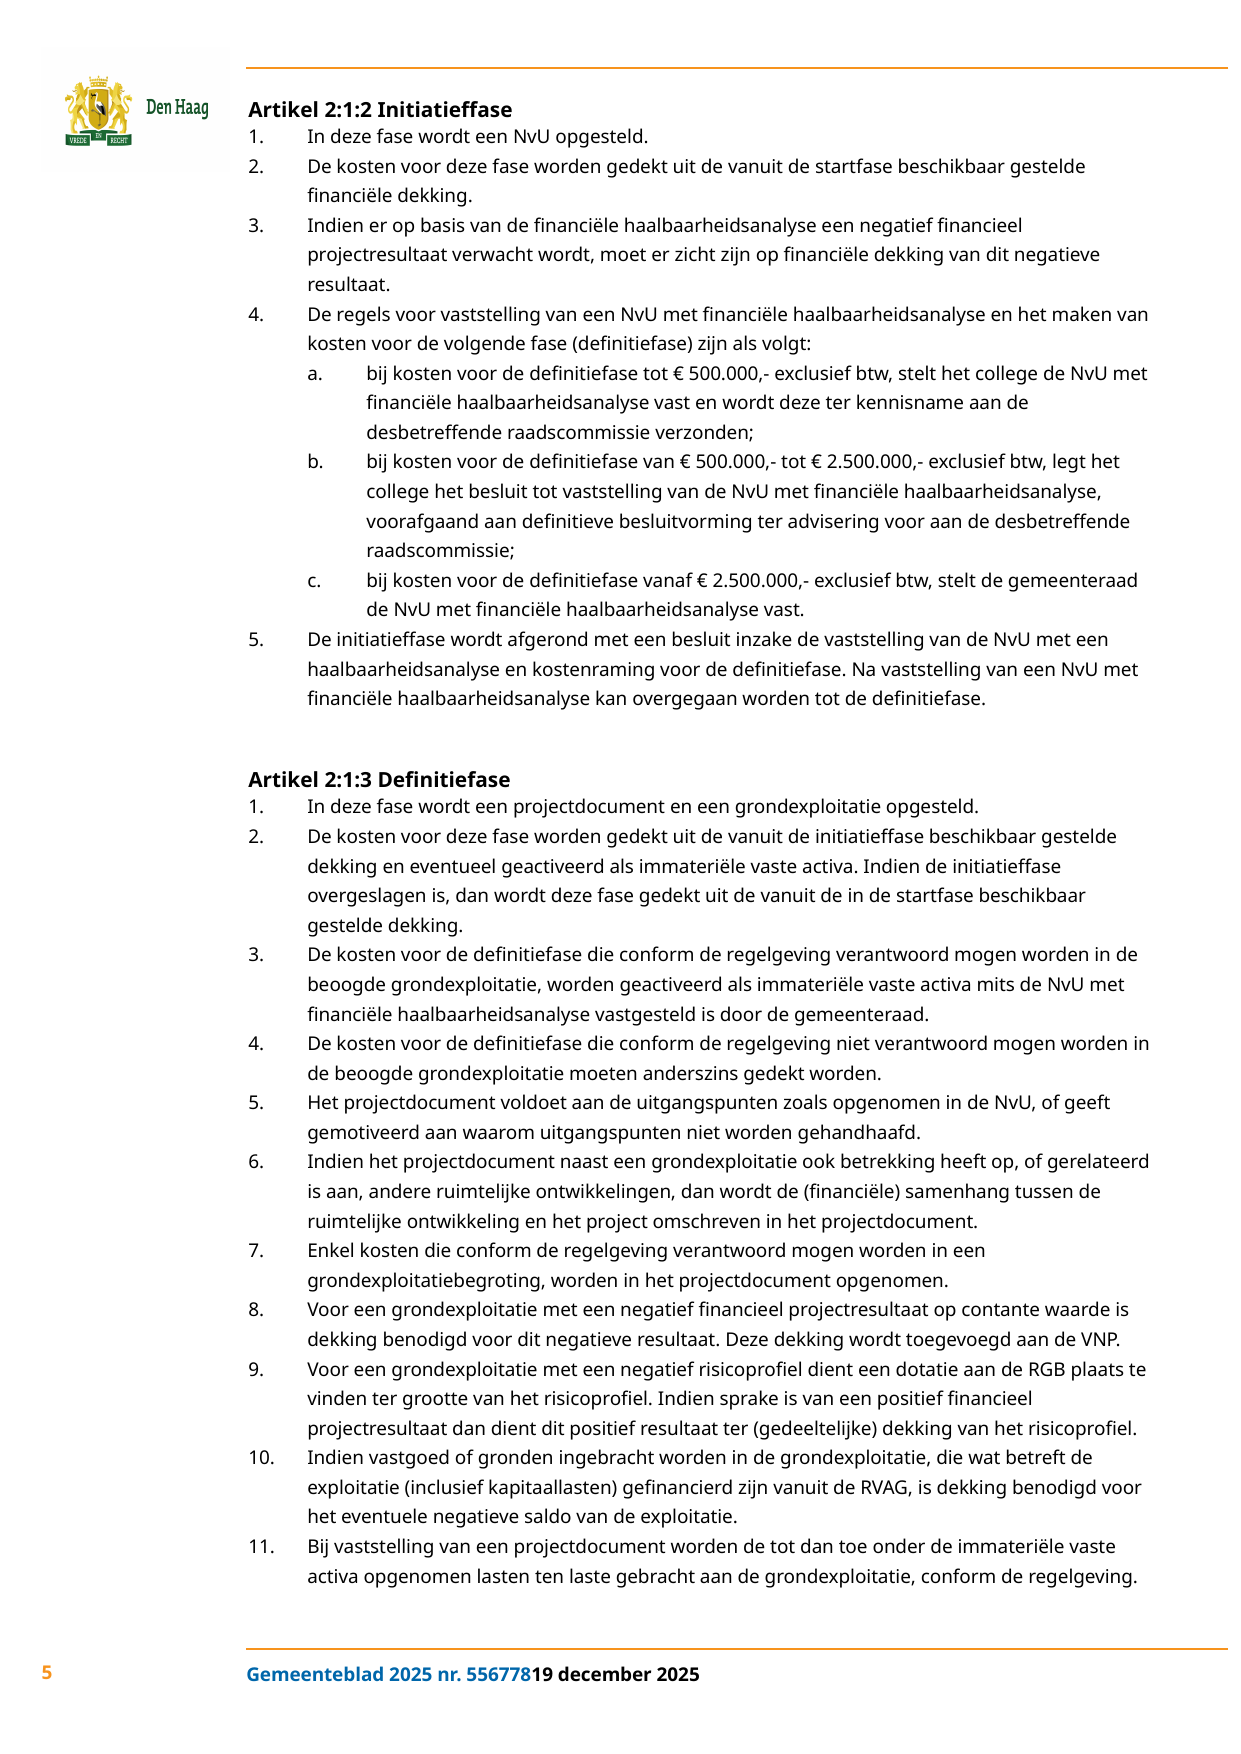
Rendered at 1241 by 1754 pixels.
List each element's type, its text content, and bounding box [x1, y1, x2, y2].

list Indien het projectdocument naast een grondexploitatie ook betrekking heeft op, of gerelateerd is aan, andere ruimtelijke ontwikkelingen, dan wordt de (financiële) samenhang tussen de ruimtelijke ontwikkeling en het project omschreven in het projectdocument. [248, 1149, 1152, 1234]
list De regels voor vaststelling van een NvU met financiële haalbaarheidsanalyse en het maken van kosten voor de volgende fase (definitiefase) zijn als volgt: [248, 301, 1152, 356]
list Voor een grondexploitatie met een negatief risicoprofiel dient een dotatie aan de RGB plaats te vinden ter grootte van het risicoprofiel. Indien sprake is van een positief financieel projectresultaat dan dient dit positief resultaat ter (gedeeltelijke) dekking van het risicoprofiel. [248, 1356, 1152, 1441]
list De initiatieffase wordt afgerond met een besluit inzake de vaststelling van de NvU met een haalbaarheidsanalyse en kostenraming voor de definitiefase. Na vaststelling van een NvU met financiële haalbaarheidsanalyse kan overgegaan worden tot de definitiefase. [248, 626, 1152, 711]
text Artikel 2:1:2 Initiatieffase [248, 95, 1152, 123]
list De kosten voor de definitiefase die conform de regelgeving verantwoord mogen worden in de beoogde grondexploitatie, worden geactiveerd als immateriële vaste activa mits de NvU met financiële haalbaarheidsanalyse vastgesteld is door de gemeenteraad. [248, 942, 1152, 1027]
list De kosten voor deze fase worden gedekt uit de vanuit de startfase beschikbaar gestelde financiële dekking. [248, 153, 1152, 208]
list Het projectdocument voldoet aan de uitgangspunten zoals opgenomen in de NvU, of geeft gemotiveerd aan waarom uitgangspunten niet worden gehandhaafd. [248, 1089, 1152, 1145]
list De kosten voor de definitiefase die conform de regelgeving niet verantwoord mogen worden in de beoogde grondexploitatie moeten anderszins gedekt worden. [248, 1030, 1152, 1086]
text Artikel 2:1:3 Definitiefase [248, 765, 1152, 794]
list In deze fase wordt een NvU opgesteld. [248, 123, 1152, 149]
list Voor een grondexploitatie met een negatief financieel projectresultaat op contante waarde is dekking benodigd voor dit negatieve resultaat. Deze dekking wordt toegevoegd aan de VNP. [248, 1297, 1152, 1352]
list Indien er op basis van de financiële haalbaarheidsanalyse een negatief financieel projectresultaat verwacht wordt, moet er zicht zijn op financiële dekking van dit negatieve resultaat. [248, 212, 1152, 297]
list De kosten voor deze fase worden gedekt uit de vanuit de initiatieffase beschikbaar gestelde dekking en eventueel geactiveerd als immateriële vaste activa. Indien de initiatieffase overgeslagen is, dan wordt deze fase gedekt uit de vanuit de in de startfase beschikbaar gestelde dekking. [248, 823, 1152, 938]
list Indien vastgoed of gronden ingebracht worden in de grondexploitatie, die wat betreft de exploitatie (inclusief kapitaallasten) gefinancierd zijn vanuit de RVAG, is dekking benodigd voor het eventuele negatieve saldo van de exploitatie. [248, 1444, 1152, 1529]
list Enkel kosten die conform de regelgeving verantwoord mogen worden in een grondexploitatiebegroting, worden in het projectdocument opgenomen. [248, 1237, 1152, 1293]
list bij kosten voor de definitiefase van € 500.000,- tot € 2.500.000,- exclusief btw, legt het college het besluit tot vaststelling van de NvU met financiële haalbaarheidsanalyse, voorafgaand aan definitieve besluitvorming ter advisering voor aan de desbetreffende raadscommissie; [307, 449, 1152, 563]
picture [41, 47, 231, 172]
list Bij vaststelling van een projectdocument worden de tot dan toe onder de immateriële vaste activa opgenomen lasten ten laste gebracht aan de grondexploitatie, conform de regelgeving. [248, 1533, 1152, 1589]
list bij kosten voor de definitiefase tot € 500.000,- exclusief btw, stelt het college de NvU met financiële haalbaarheidsanalyse vast en wordt deze ter kennisname aan de desbetreffende raadscommissie verzonden; [307, 360, 1152, 445]
list In deze fase wordt een projectdocument en een grondexploitatie opgesteld. [248, 794, 1152, 819]
list bij kosten voor de definitiefase vanaf € 2.500.000,- exclusief btw, stelt de gemeenteraad de NvU met financiële haalbaarheidsanalyse vast. [307, 567, 1152, 622]
